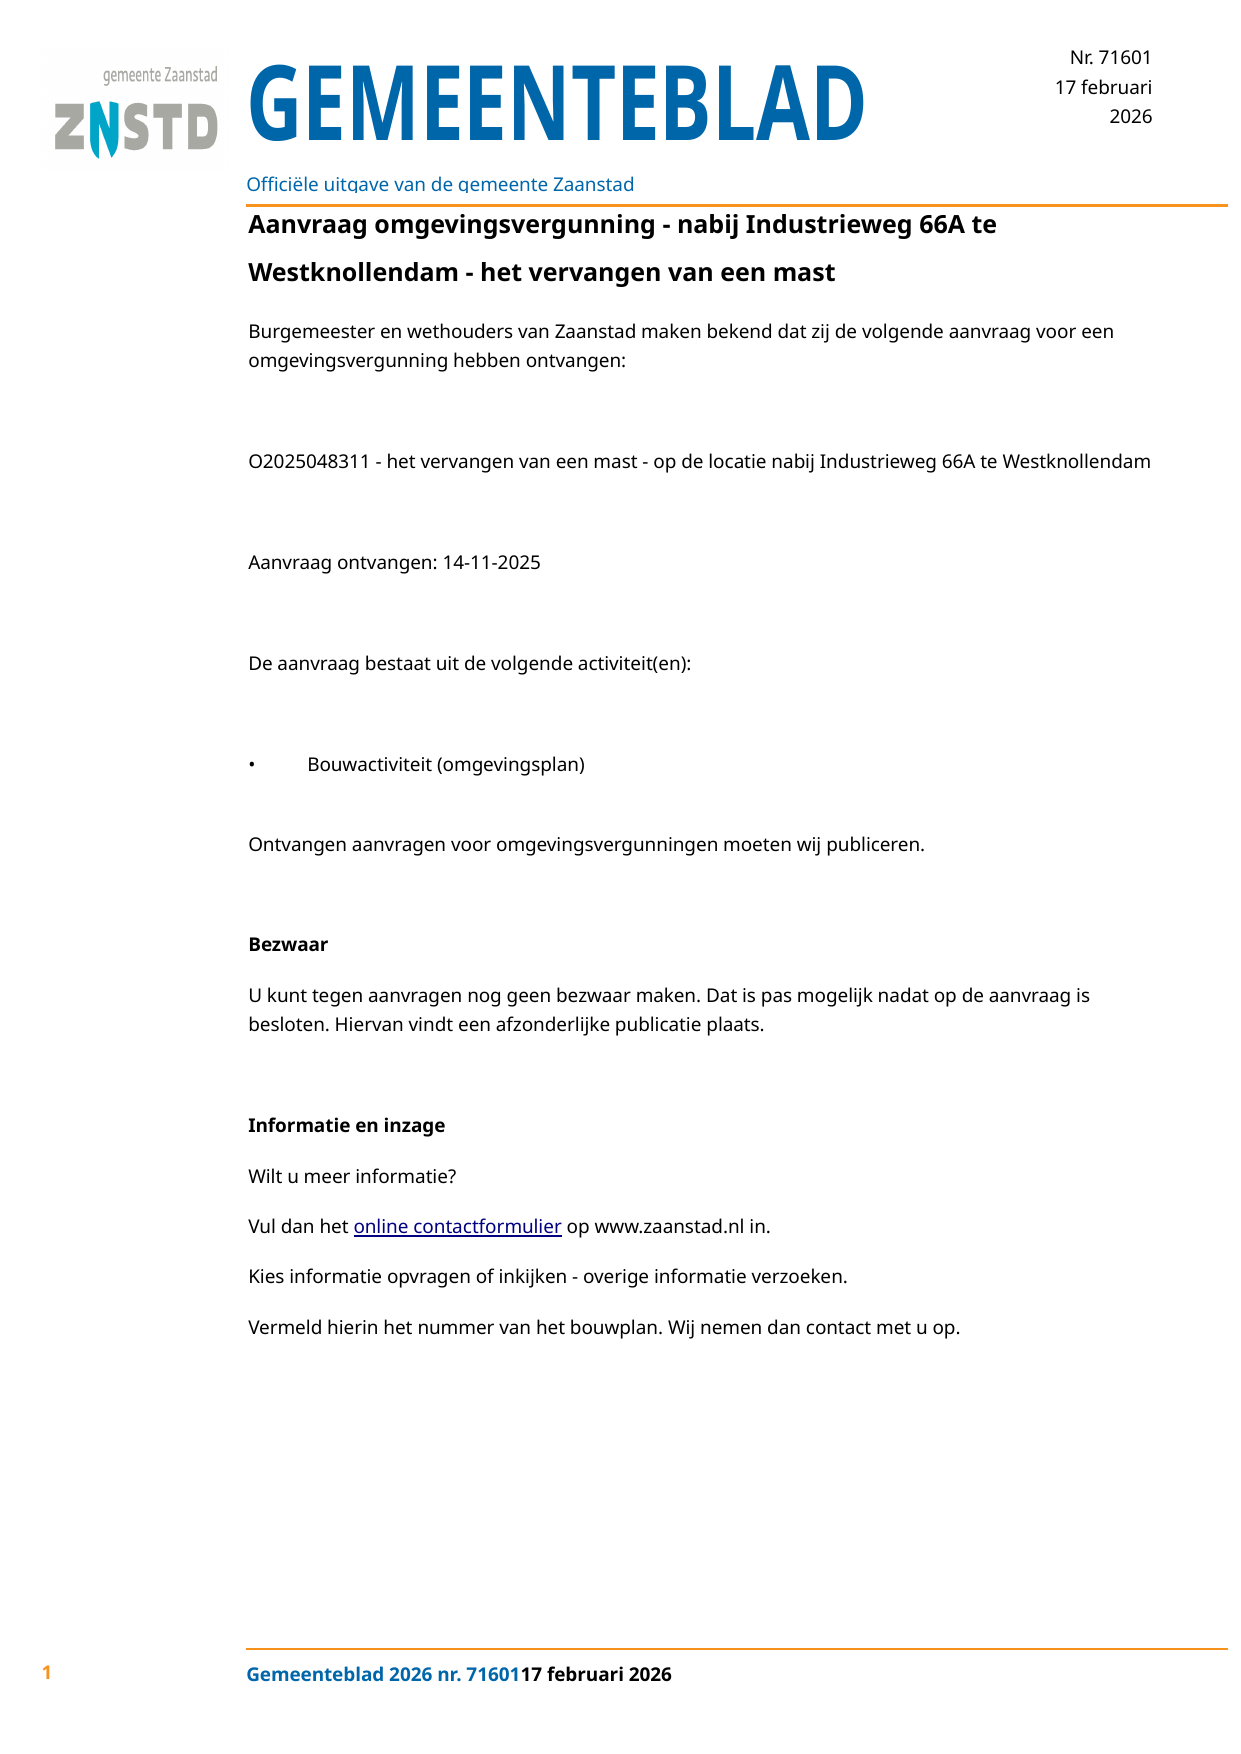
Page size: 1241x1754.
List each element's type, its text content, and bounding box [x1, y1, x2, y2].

text Burgemeester en wethouders van Zaanstad maken bekend dat zij de volgende aanvraag voor een omgevingsvergunning hebben ontvangen: [248, 318, 1152, 373]
text Wilt u meer informatie? [248, 1163, 1152, 1189]
text Informatie en inzage [248, 1112, 1152, 1138]
text De aanvraag bestaat uit de volgende activiteit(en): [248, 650, 1152, 676]
text Aanvraag omgevingsvergunning - nabij Industrieweg 66A te Westknollendam - het vervangen van een mast [248, 207, 1152, 288]
text Kies informatie opvragen of inkijken - overige informatie verzoeken. [248, 1264, 1152, 1289]
text U kunt tegen aanvragen nog geen bezwaar maken. Dat is pas mogelijk nadat op de aanvraag is besloten. Hiervan vindt een afzonderlijke publicatie plaats. [248, 982, 1152, 1037]
text Ontvangen aanvragen voor omgevingsvergunningen moeten wij publiceren. [248, 831, 1152, 857]
list Bouwactiviteit (omgevingsplan) [248, 751, 1152, 777]
text Vul dan het online contactformulier op www.zaanstad.nl in. [248, 1213, 1152, 1239]
text Aanvraag ontvangen: 14-11-2025 [248, 549, 1152, 575]
text O2025048311 - het vervangen van een mast - op de locatie nabij Industrieweg 66A te Westknollendam [248, 448, 1152, 474]
text Bezwaar [248, 932, 1152, 957]
picture [41, 47, 231, 172]
text Vermeld hierin het nummer van het bouwplan. Wij nemen dan contact met u op. [248, 1314, 1152, 1340]
